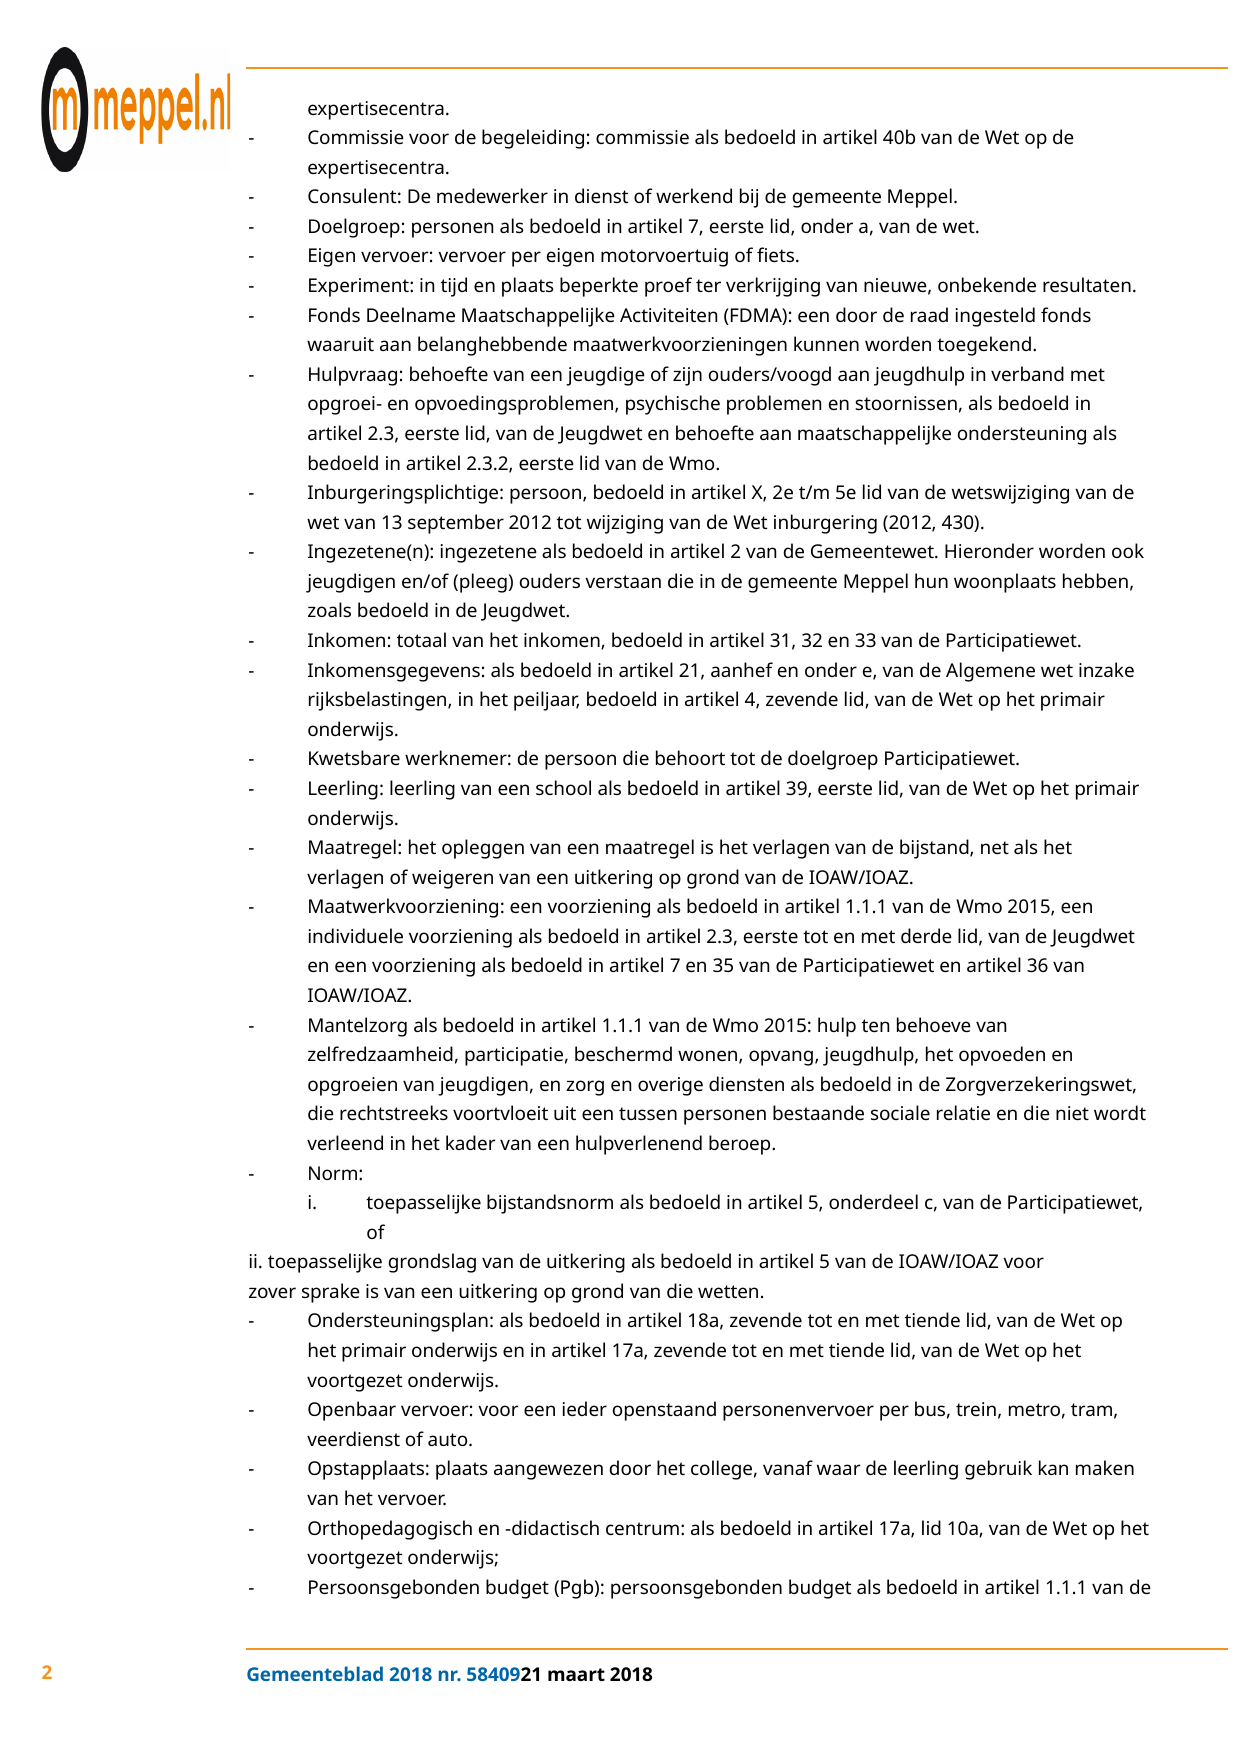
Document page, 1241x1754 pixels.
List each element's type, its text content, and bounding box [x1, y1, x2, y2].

list Ondersteuningsplan: als bedoeld in artikel 18a, zevende tot en met tiende lid, van de Wet op het primair onderwijs en in artikel 17a, zevende tot en met tiende lid, van de Wet op het voortgezet onderwijs. [248, 1308, 1152, 1393]
list Fonds Deelname Maatschappelijke Activiteiten (FDMA): een door de raad ingesteld fonds waaruit aan belanghebbende maatwerkvoorzieningen kunnen worden toegekend. [248, 302, 1152, 357]
list Maatwerkvoorziening: een voorziening als bedoeld in artikel 1.1.1 van de Wmo 2015, een individuele voorziening als bedoeld in artikel 2.3, eerste tot en met derde lid, van de Jeugdwet en een voorziening als bedoeld in artikel 7 en 35 van de Participatiewet en artikel 36 van IOAW/IOAZ. [248, 893, 1152, 1008]
list Inburgeringsplichtige: persoon, bedoeld in artikel X, 2e t/m 5e lid van de wetswijziging van de wet van 13 september 2012 tot wijziging van de Wet inburgering (2012, 430). [248, 479, 1152, 535]
list Doelgroep: personen als bedoeld in artikel 7, eerste lid, onder a, van de wet. [248, 213, 1152, 239]
list Hulpvraag: behoefte van een jeugdige of zijn ouders/voogd aan jeugdhulp in verband met opgroei- en opvoedingsproblemen, psychische problemen en stoornissen, als bedoeld in artikel 2.3, eerste lid, van de Jeugdwet en behoefte aan maatschappelijke ondersteuning als bedoeld in artikel 2.3.2, eerste lid van de Wmo. [248, 361, 1152, 476]
list Leerling: leerling van een school als bedoeld in artikel 39, eerste lid, van de Wet op het primair onderwijs. [248, 775, 1152, 831]
list Inkomensgegevens: als bedoeld in artikel 21, aanhef en onder e, van de Algemene wet inzake rijksbelastingen, in het peiljaar, bedoeld in artikel 4, zevende lid, van de Wet op het primair onderwijs. [248, 657, 1152, 742]
list Openbaar vervoer: voor een ieder openstaand personenvervoer per bus, trein, metro, tram, veerdienst of auto. [248, 1396, 1152, 1452]
list Orthopedagogisch en -didactisch centrum: als bedoeld in artikel 17a, lid 10a, van de Wet op het voortgezet onderwijs; [248, 1515, 1152, 1570]
list expertisecentra. [248, 95, 1152, 121]
list Commissie voor de begeleiding: commissie als bedoeld in artikel 40b van de Wet op de expertisecentra. [248, 124, 1152, 180]
list Kwetsbare werknemer: de persoon die behoort tot de doelgroep Participatiewet. [248, 746, 1152, 771]
list Ingezetene(n): ingezetene als bedoeld in artikel 2 van de Gemeentewet. Hieronder worden ook jeugdigen en/of (pleeg) ouders verstaan die in de gemeente Meppel hun woonplaats hebben, zoals bedoeld in de Jeugdwet. [248, 538, 1152, 623]
list toepasselijke bijstandsnorm als bedoeld in artikel 5, onderdeel c, van de Participatiewet, of [307, 1189, 1152, 1245]
list Eigen vervoer: vervoer per eigen motorvoertuig of fiets. [248, 243, 1152, 268]
list Persoonsgebonden budget (Pgb): persoonsgebonden budget als bedoeld in artikel 1.1.1 van de [248, 1574, 1152, 1600]
list Maatregel: het opleggen van een maatregel is het verlagen van de bijstand, net als het verlagen of weigeren van een uitkering op grond van de IOAW/IOAZ. [248, 834, 1152, 890]
list Experiment: in tijd en plaats beperkte proef ter verkrijging van nieuwe, onbekende resultaten. [248, 272, 1152, 298]
list Mantelzorg als bedoeld in artikel 1.1.1 van de Wmo 2015: hulp ten behoeve van zelfredzaamheid, participatie, beschermd wonen, opvang, jeugdhulp, het opvoeden en opgroeien van jeugdigen, en zorg en overige diensten als bedoeld in de Zorgverzekeringswet, die rechtstreeks voortvloeit uit een tussen personen bestaande sociale relatie en die niet wordt verleend in het kader van een hulpverlenend beroep. [248, 1012, 1152, 1156]
text ii. toepasselijke grondslag van de uitkering als bedoeld in artikel 5 van de IOAW/IOAZ voor [248, 1248, 1152, 1274]
list Norm: [248, 1160, 1152, 1186]
list Opstapplaats: plaats aangewezen door het college, vanaf waar de leerling gebruik kan maken van het vervoer. [248, 1456, 1152, 1511]
text zover sprake is van een uitkering op grond van die wetten. [248, 1278, 1152, 1304]
list Consulent: De medewerker in dienst of werkend bij de gemeente Meppel. [248, 183, 1152, 209]
picture [41, 47, 231, 172]
list Inkomen: totaal van het inkomen, bedoeld in artikel 31, 32 en 33 van de Participatiewet. [248, 627, 1152, 653]
